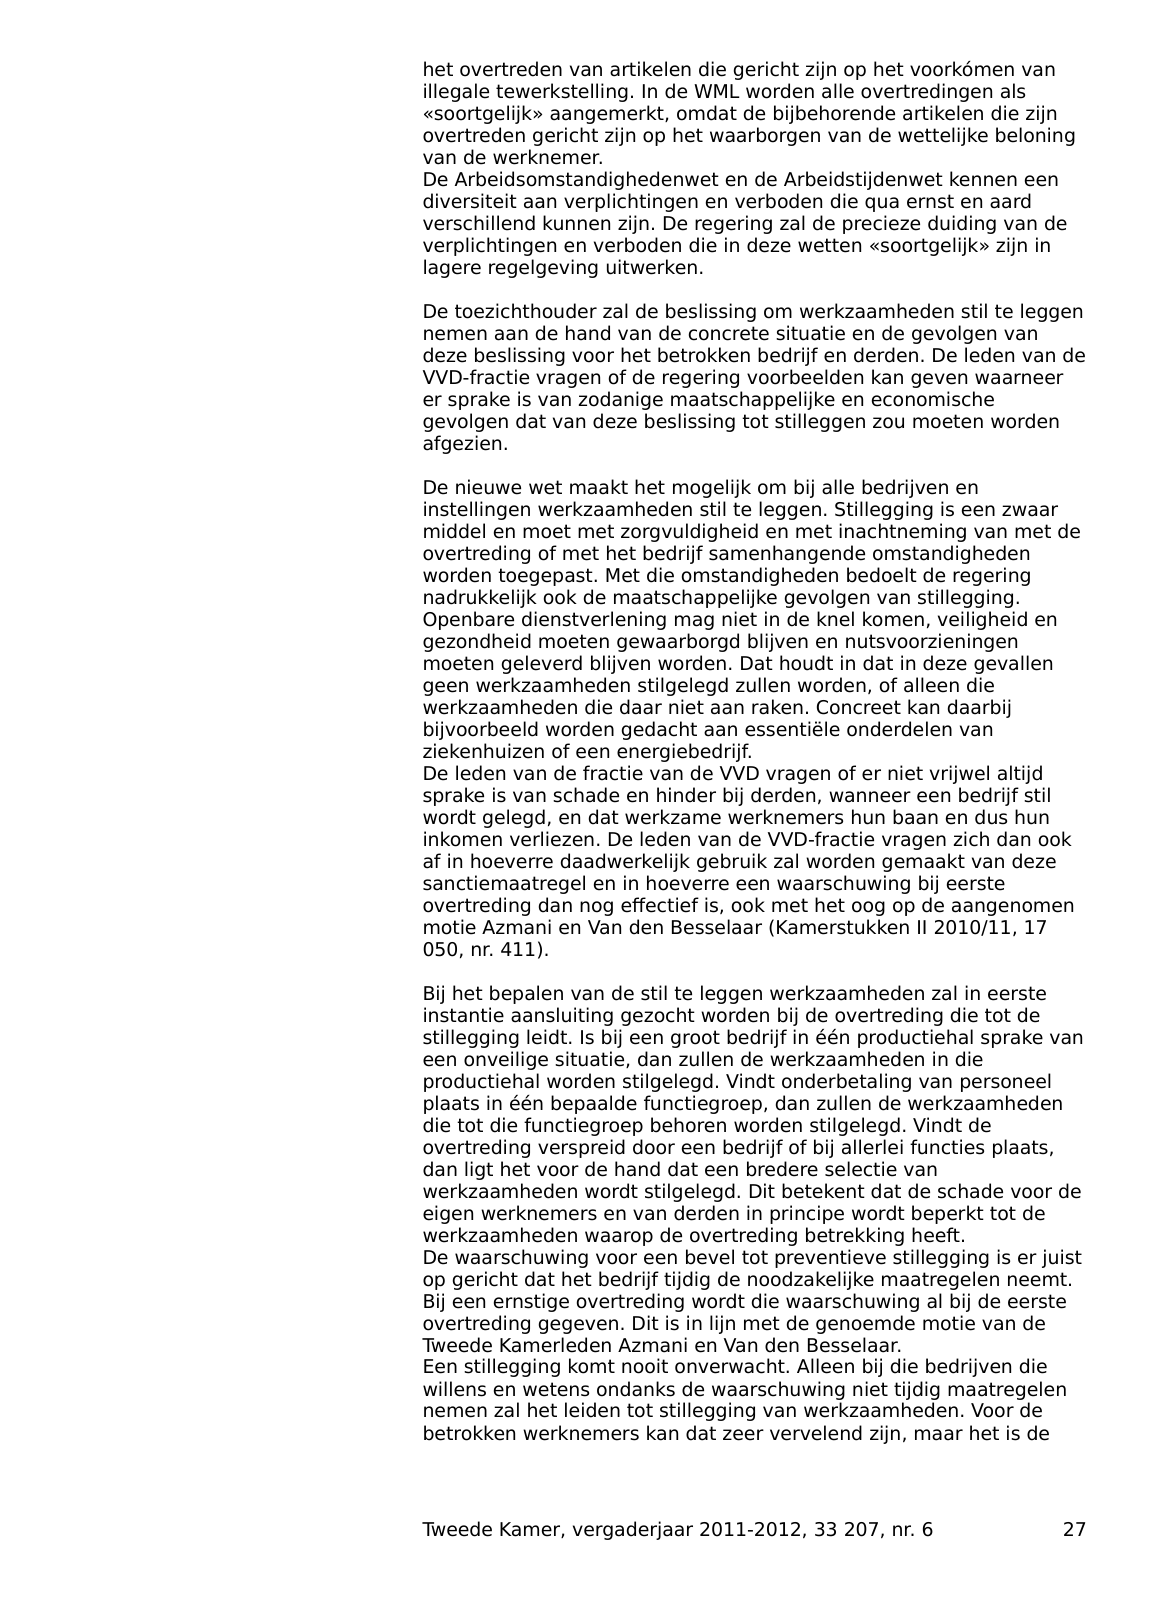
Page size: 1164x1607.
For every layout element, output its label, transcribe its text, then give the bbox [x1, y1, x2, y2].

text De leden van de fractie van de VVD vragen of er niet vrijwel altijd sprake is van schade en hinder bij derden, wanneer een bedrijf stil wordt gelegd, en dat werkzame werknemers hun baan en dus hun inkomen verliezen. De leden van de VVD-fractie vragen zich dan ook af in hoeverre daadwerkelijk gebruik zal worden gemaakt van deze sanctiemaatregel en in hoeverre een waarschuwing bij eerste overtreding dan nog effectief is, ook met het oog op de aangenomen motie Azmani en Van den Besselaar (Kamerstukken II 2010/11, 17 050, nr. 411). [422, 763, 1087, 961]
text De Arbeidsomstandighedenwet en de Arbeidstijdenwet kennen een diversiteit aan verplichtingen en verboden die qua ernst en aard verschillend kunnen zijn. De regering zal de precieze duiding van de verplichtingen en verboden die in deze wetten «soortgelijk» zijn in lagere regelgeving uitwerken. [422, 169, 1087, 279]
text Een stillegging komt nooit onverwacht. Alleen bij die bedrijven die willens en wetens ondanks de waarschuwing niet tijdig maatregelen nemen zal het leiden tot stillegging van werkzaamheden. Voor de betrokken werknemers kan dat zeer vervelend zijn, maar het is de [422, 1356, 1087, 1444]
text De nieuwe wet maakt het mogelijk om bij alle bedrijven en instellingen werkzaamheden stil te leggen. Stillegging is een zwaar middel en moet met zorgvuldigheid en met inachtneming van met de overtreding of met het bedrijf samenhangende omstandigheden worden toegepast. Met die omstandigheden bedoelt de regering nadrukkelijk ook de maatschappelijke gevolgen van stillegging. Openbare dienstverlening mag niet in de knel komen, veiligheid en gezondheid moeten gewaarborgd blijven en nutsvoorzieningen moeten geleverd blijven worden. Dat houdt in dat in deze gevallen geen werkzaamheden stilgelegd zullen worden, of alleen die werkzaamheden die daar niet aan raken. Concreet kan daarbij bijvoorbeeld worden gedacht aan essentiële onderdelen van ziekenhuizen of een energiebedrijf. [422, 477, 1087, 763]
text De toezichthouder zal de beslissing om werkzaamheden stil te leggen nemen aan de hand van de concrete situatie en de gevolgen van deze beslissing voor het betrokken bedrijf en derden. De leden van de VVD-fractie vragen of de regering voorbeelden kan geven waarneer er sprake is van zodanige maatschappelijke en economische gevolgen dat van deze beslissing tot stilleggen zou moeten worden afgezien. [422, 301, 1087, 455]
text Bij het bepalen van de stil te leggen werkzaamheden zal in eerste instantie aansluiting gezocht worden bij de overtreding die tot de stillegging leidt. Is bij een groot bedrijf in één productiehal sprake van een onveilige situatie, dan zullen de werkzaamheden in die productiehal worden stilgelegd. Vindt onderbetaling van personeel plaats in één bepaalde functiegroep, dan zullen de werkzaamheden die tot die functiegroep behoren worden stilgelegd. Vindt de overtreding verspreid door een bedrijf of bij allerlei functies plaats, dan ligt het voor de hand dat een bredere selectie van werkzaamheden wordt stilgelegd. Dit betekent dat de schade voor de eigen werknemers en van derden in principe wordt beperkt tot de werkzaamheden waarop de overtreding betrekking heeft. [422, 983, 1087, 1247]
text het overtreden van artikelen die gericht zijn op het voorkómen van illegale tewerkstelling. In de WML worden alle overtredingen als «soortgelijk» aangemerkt, omdat de bijbehorende artikelen die zijn overtreden gericht zijn op het waarborgen van de wettelijke beloning van de werknemer. [422, 59, 1087, 169]
text De waarschuwing voor een bevel tot preventieve stillegging is er juist op gericht dat het bedrijf tijdig de noodzakelijke maatregelen neemt. Bij een ernstige overtreding wordt die waarschuwing al bij de eerste overtreding gegeven. Dit is in lijn met de genoemde motie van de Tweede Kamerleden Azmani en Van den Besselaar. [422, 1247, 1087, 1356]
